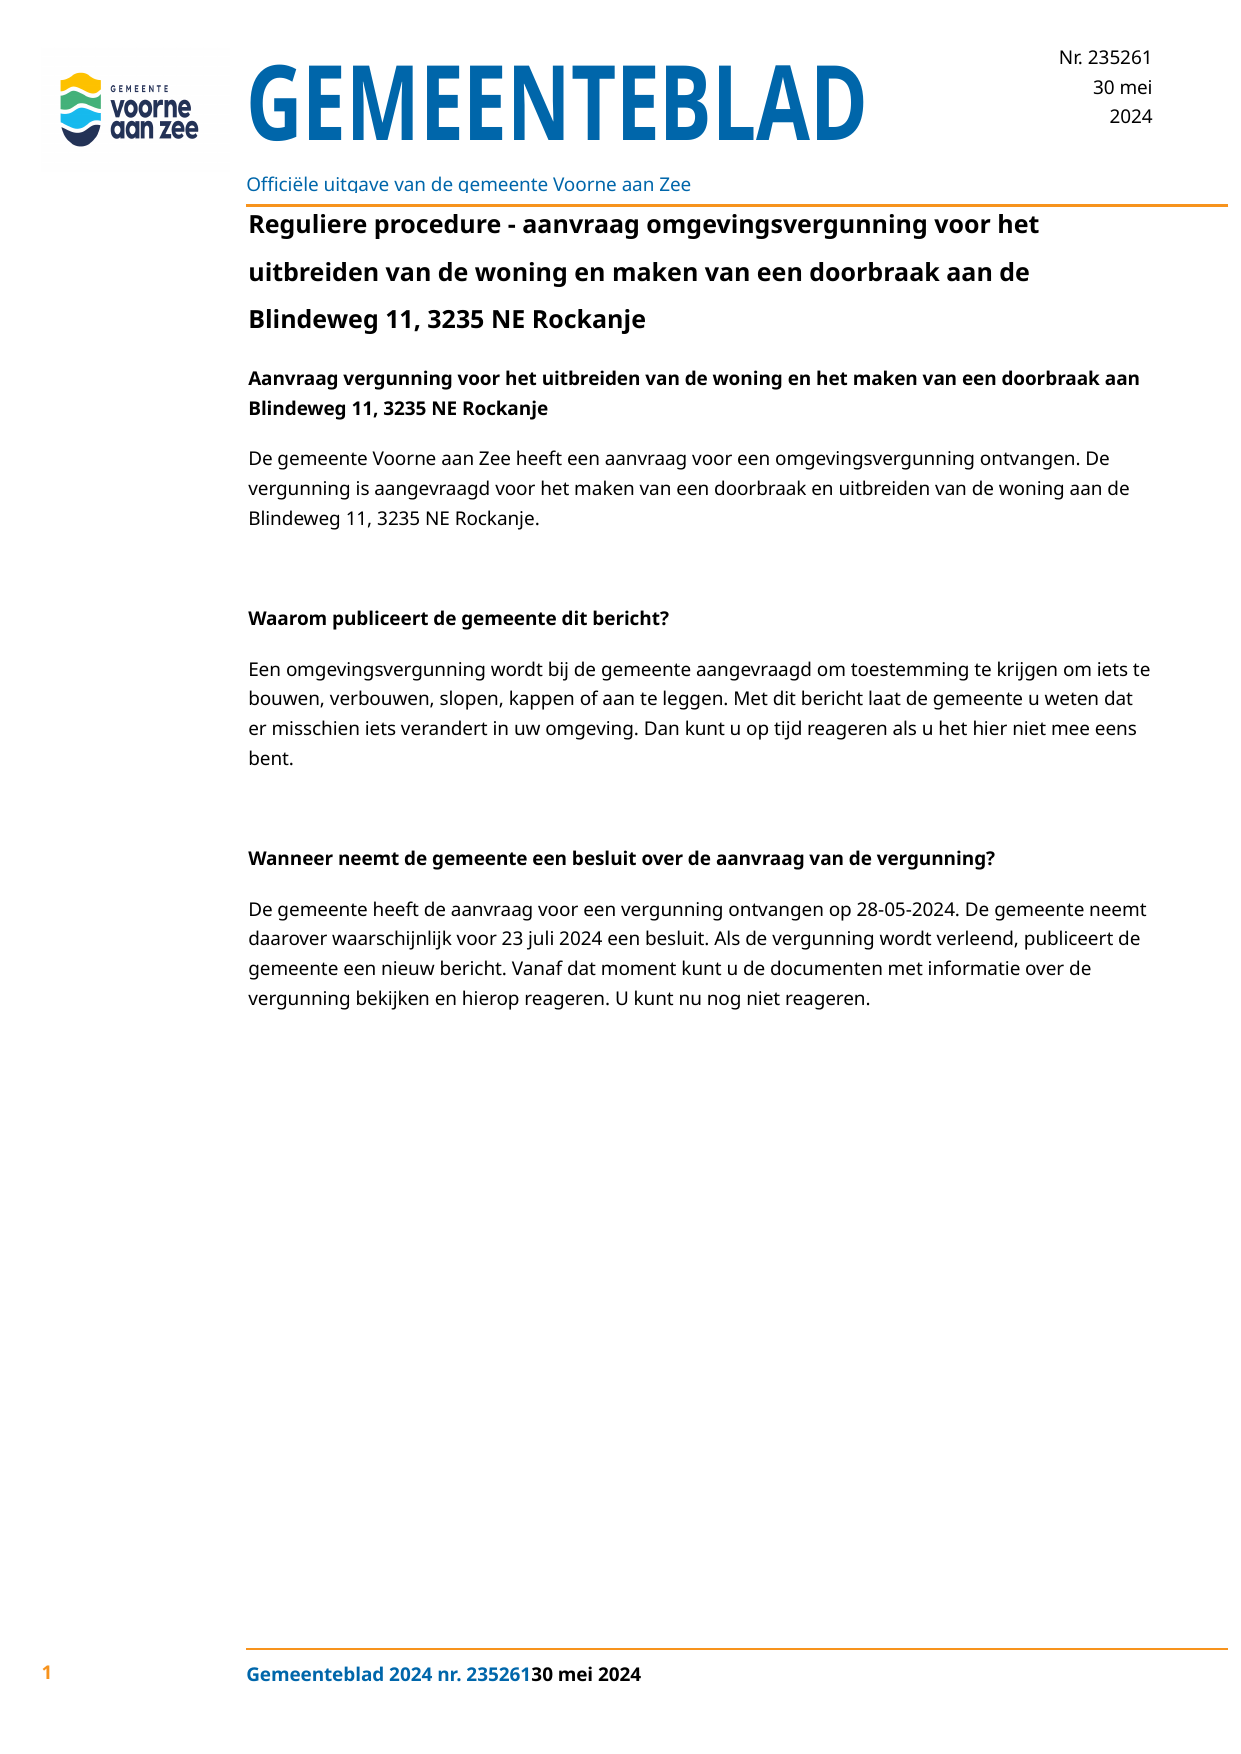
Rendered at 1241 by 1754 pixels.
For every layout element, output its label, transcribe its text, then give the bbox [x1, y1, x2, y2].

text Wanneer neemt de gemeente een besluit over de aanvraag van de vergunning? [248, 846, 1152, 871]
text De gemeente Voorne aan Zee heeft een aanvraag voor een omgevingsvergunning ontvangen. De vergunning is aangevraagd voor het maken van een doorbraak en uitbreiden van de woning aan de Blindeweg 11, 3235 NE Rockanje. [248, 446, 1152, 530]
text Reguliere procedure - aanvraag omgevingsvergunning voor het uitbreiden van de woning en maken van een doorbraak aan de Blindeweg 11, 3235 NE Rockanje [248, 207, 1152, 336]
text Aanvraag vergunning voor het uitbreiden van de woning en het maken van een doorbraak aan Blindeweg 11, 3235 NE Rockanje [248, 366, 1152, 421]
text Waarom publiceert de gemeente dit bericht? [248, 606, 1152, 631]
text Een omgevingsvergunning wordt bij de gemeente aangevraagd om toestemming te krijgen om iets te bouwen, verbouwen, slopen, kappen of aan te leggen. Met dit bericht laat de gemeente u weten dat er misschien iets verandert in uw omgeving. Dan kunt u op tijd reageren als u het hier niet mee eens bent. [248, 656, 1152, 770]
text De gemeente heeft de aanvraag voor een vergunning ontvangen op 28-05-2024. De gemeente neemt daarover waarschijnlijk voor 23 juli 2024 een besluit. Als de vergunning wordt verleend, publiceert de gemeente een nieuw bericht. Vanaf dat moment kunt u de documenten met informatie over de vergunning bekijken en hierop reageren. U kunt nu nog niet reageren. [248, 896, 1152, 1010]
picture [41, 47, 231, 172]
